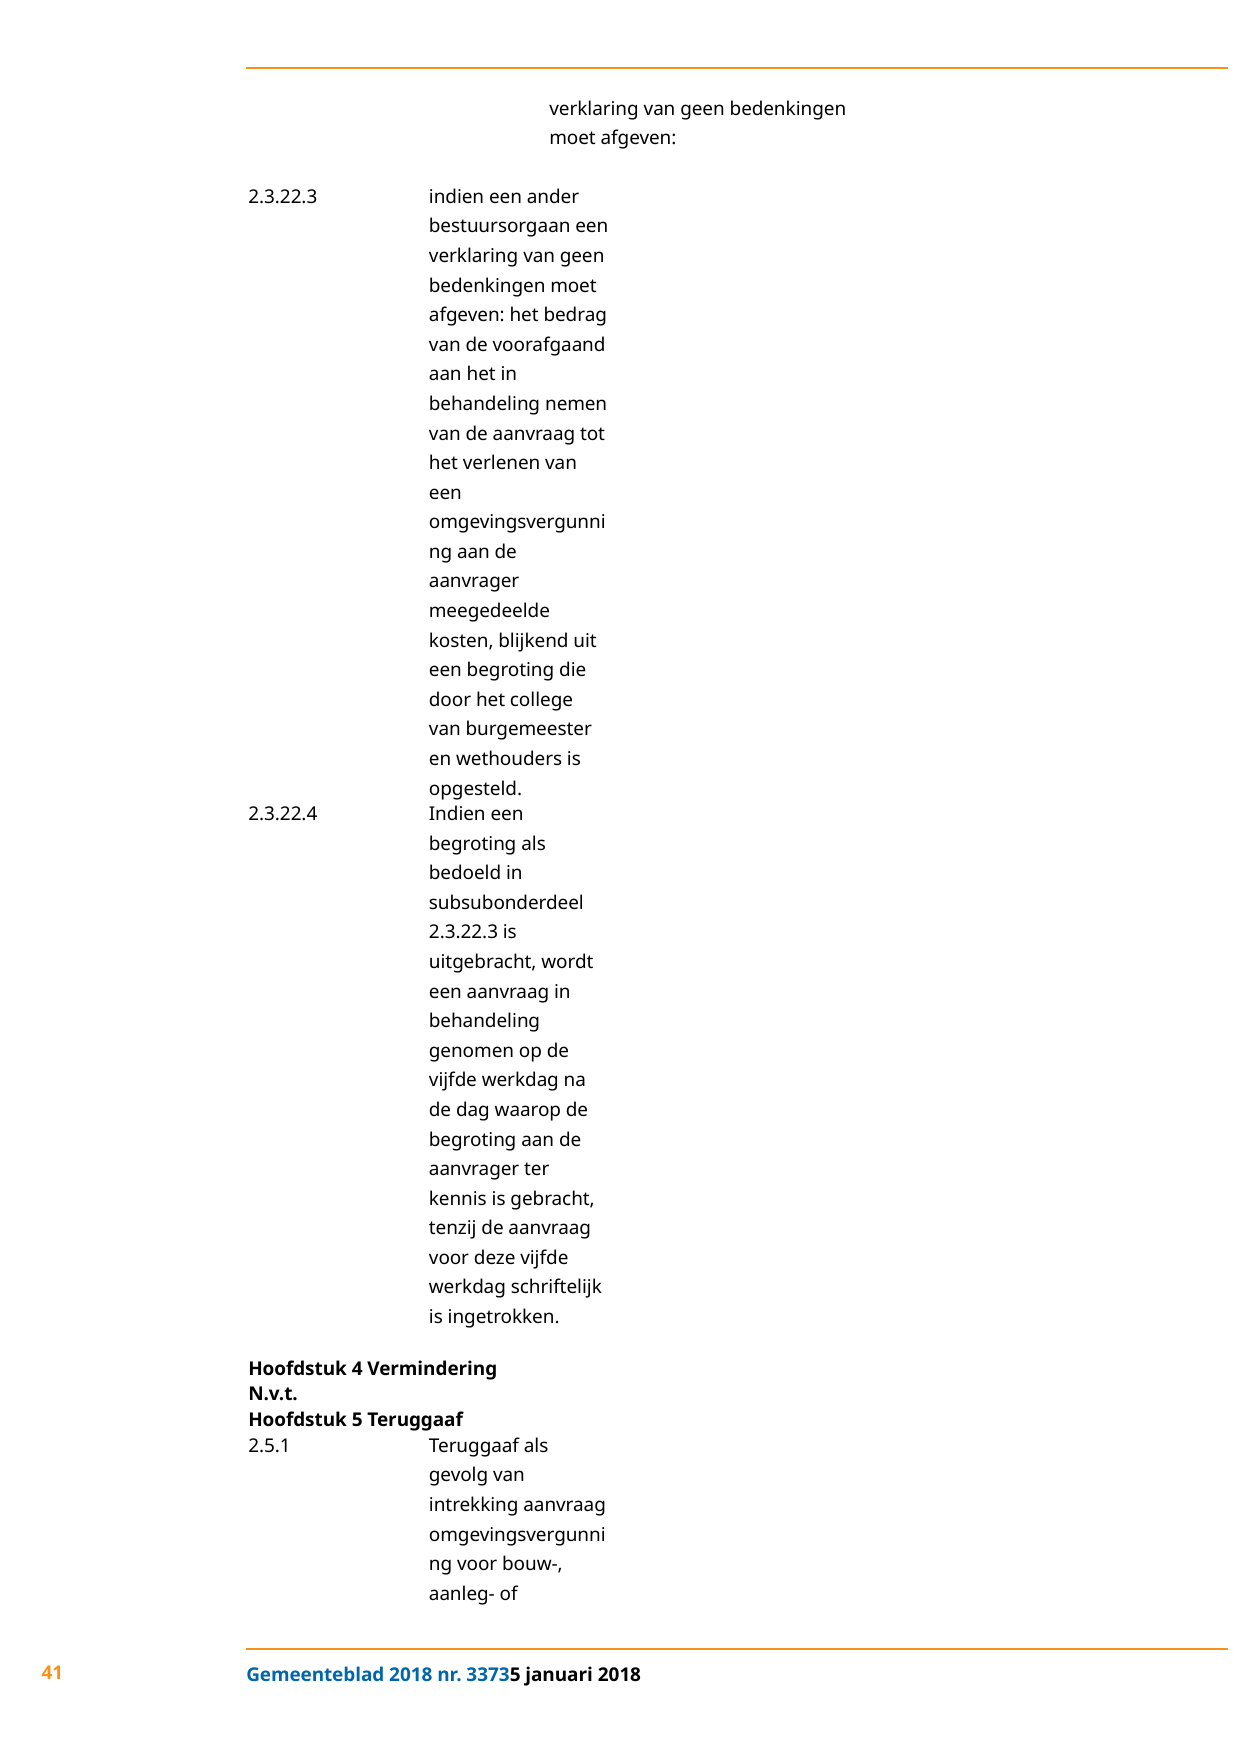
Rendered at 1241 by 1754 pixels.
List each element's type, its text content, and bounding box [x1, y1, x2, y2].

table_cell 2.5.1 [248, 1432, 429, 1606]
table_cell [850, 95, 1152, 150]
table_cell [429, 1329, 609, 1355]
table_cell [609, 800, 790, 1329]
table_cell Indien een begroting als bedoeld in subsubonderdeel 2.3.22.3 is uitgebracht, wordt een aanvraag in behandeling genomen op de vijfde werkdag na de dag waarop de begroting aan de aanvrager ter kennis is gebracht, tenzij de aanvraag voor deze vijfde werkdag schriftelijk is ingetrokken. [429, 800, 609, 1329]
table_cell [248, 1329, 429, 1355]
table_cell [609, 1329, 790, 1355]
picture [41, 47, 231, 172]
table_cell verklaring van geen bedenkingen moet afgeven: [549, 95, 850, 150]
table_header [609, 183, 790, 800]
table_cell [248, 95, 549, 150]
table_cell N.v.t. [248, 1381, 790, 1406]
table_cell Hoofdstuk 4 Vermindering [248, 1355, 790, 1381]
table_cell Hoofdstuk 5 Teruggaaf [248, 1406, 790, 1432]
table_cell Teruggaaf als gevolg van intrekking aanvraag omgevingsvergunning voor bouw-, aanleg- of [429, 1432, 609, 1606]
table_header 2.3.22.3 [248, 183, 429, 800]
table_cell [609, 1432, 790, 1606]
table_header indien een ander bestuursorgaan een verklaring van geen bedenkingen moet afgeven: het bedrag van de voorafgaand aan het in behandeling nemen van de aanvraag tot het verlenen van een omgevingsvergunning aan de aanvrager meegedeelde kosten, blijkend uit een begroting die door het college van burgemeester en wethouders is opgesteld. [429, 183, 609, 800]
table_cell 2.3.22.4 [248, 800, 429, 1329]
